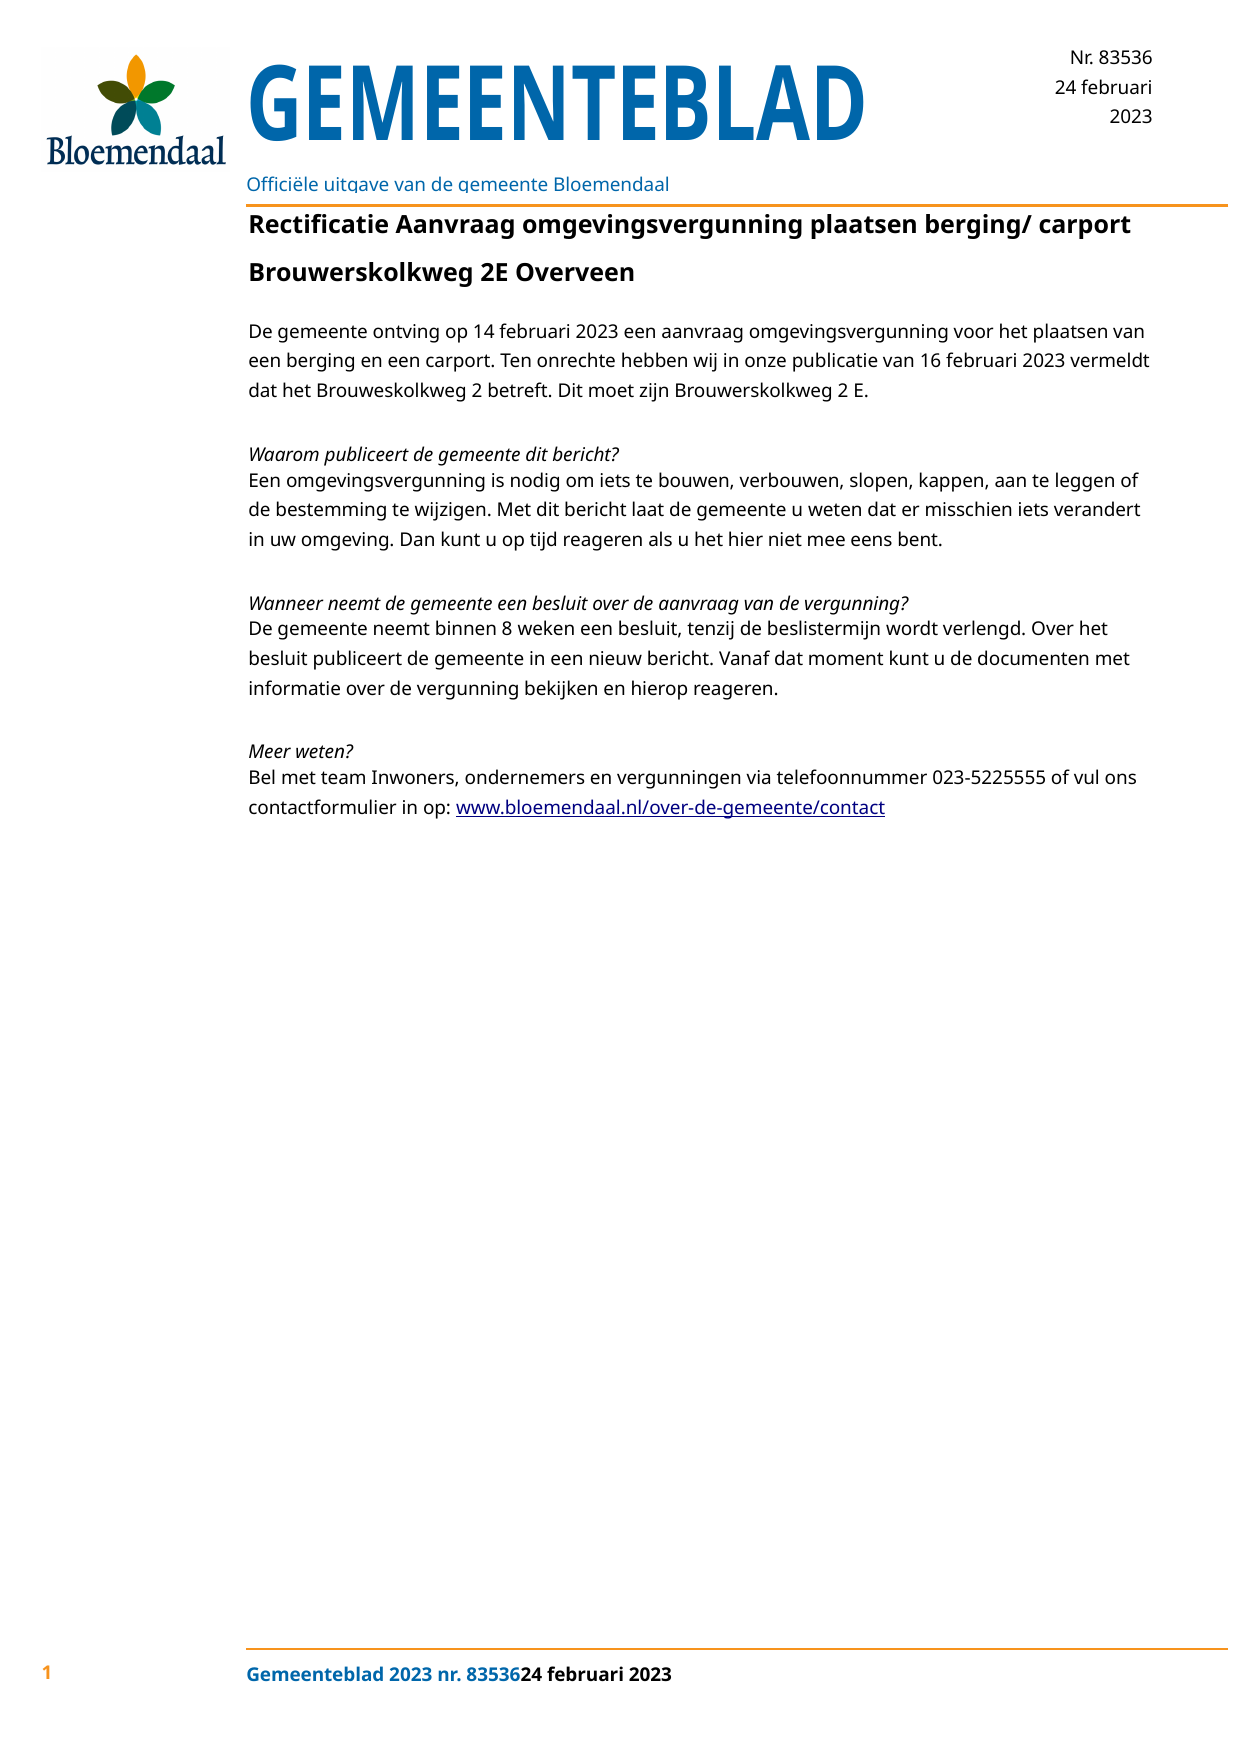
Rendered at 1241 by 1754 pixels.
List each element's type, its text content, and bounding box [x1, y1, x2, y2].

picture [41, 47, 231, 172]
text Waarom publiceert de gemeente dit bericht? [248, 441, 1152, 467]
text Meer weten? [248, 739, 1152, 764]
text Rectificatie Aanvraag omgevingsvergunning plaatsen berging/ carport Brouwerskolkweg 2E Overveen [248, 207, 1152, 288]
text Wanneer neemt de gemeente een besluit over de aanvraag van de vergunning? [248, 590, 1152, 616]
text Een omgevingsvergunning is nodig om iets te bouwen, verbouwen, slopen, kappen, aan te leggen of de bestemming te wijzigen. Met dit bericht laat de gemeente u weten dat er misschien iets verandert in uw omgeving. Dan kunt u op tijd reageren als u het hier niet mee eens bent. [248, 467, 1152, 552]
text De gemeente ontving op 14 februari 2023 een aanvraag omgevingsvergunning voor het plaatsen van een berging en een carport. Ten onrechte hebben wij in onze publicatie van 16 februari 2023 vermeldt dat het Brouweskolkweg 2 betreft. Dit moet zijn Brouwerskolkweg 2 E. [248, 318, 1152, 403]
text De gemeente neemt binnen 8 weken een besluit, tenzij de beslistermijn wordt verlengd. Over het besluit publiceert de gemeente in een nieuw bericht. Vanaf dat moment kunt u de documenten met informatie over de vergunning bekijken en hierop reageren. [248, 616, 1152, 701]
text Bel met team Inwoners, ondernemers en vergunningen via telefoonnummer 023-5225555 of vul ons contactformulier in op: www.bloemendaal.nl/over-de-gemeente/contact [248, 764, 1152, 820]
